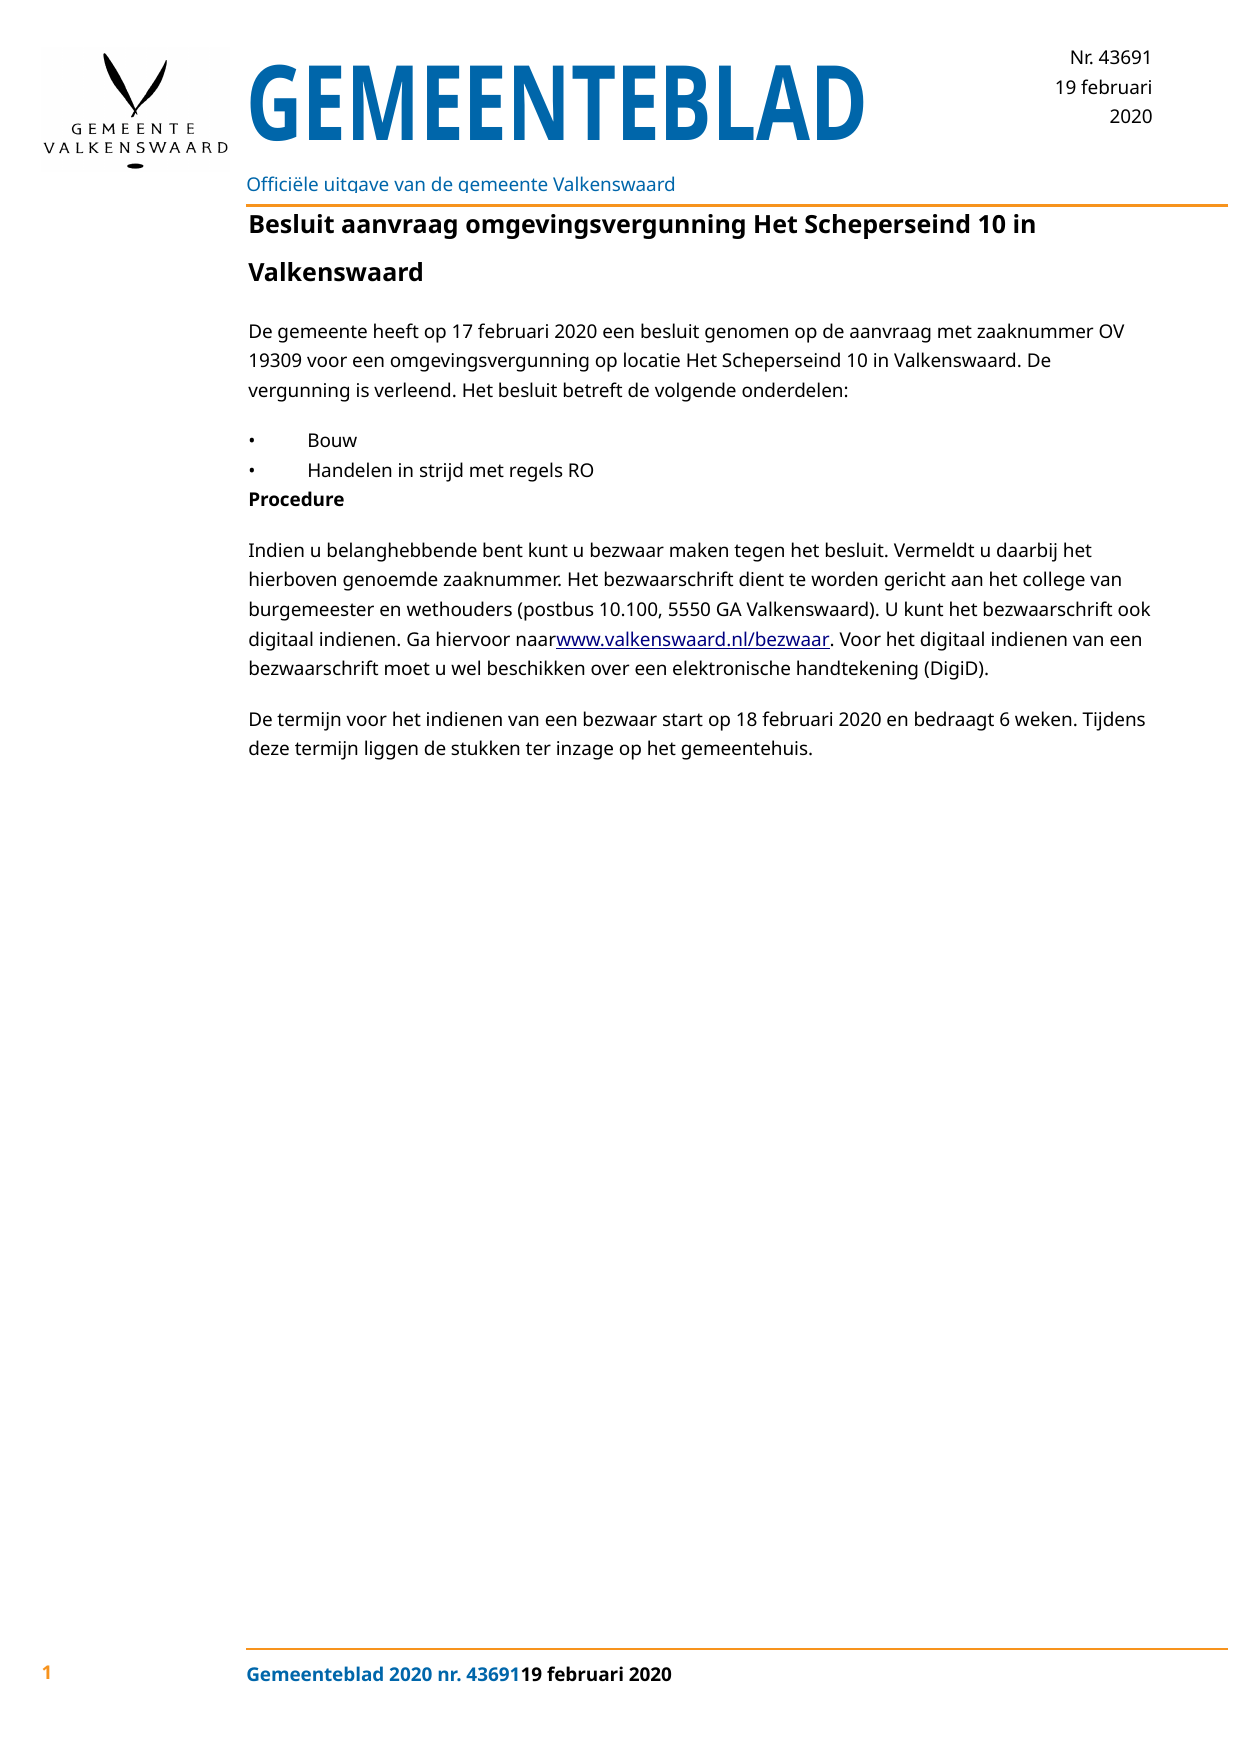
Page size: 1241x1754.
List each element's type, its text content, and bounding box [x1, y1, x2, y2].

text De termijn voor het indienen van een bezwaar start op 18 februari 2020 en bedraagt 6 weken. Tijdens deze termijn liggen de stukken ter inzage op het gemeentehuis. [248, 706, 1152, 761]
text Indien u belanghebbende bent kunt u bezwaar maken tegen het besluit. Vermeldt u daarbij het hierboven genoemde zaaknummer. Het bezwaarschrift dient te worden gericht aan het college van burgemeester en wethouders (postbus 10.100, 5550 GA Valkenswaard). U kunt het bezwaarschrift ook digitaal indienen. Ga hiervoor naarwww.valkenswaard.nl/bezwaar. Voor het digitaal indienen van een bezwaarschrift moet u wel beschikken over een elektronische handtekening (DigiD). [248, 537, 1152, 681]
text Procedure [248, 487, 1152, 512]
text Besluit aanvraag omgevingsvergunning Het Scheperseind 10 in Valkenswaard [248, 207, 1152, 288]
list Bouw [248, 427, 1152, 453]
list Handelen in strijd met regels RO [248, 457, 1152, 483]
picture [41, 47, 231, 172]
text De gemeente heeft op 17 februari 2020 een besluit genomen op de aanvraag met zaaknummer OV 19309 voor een omgevingsvergunning op locatie Het Scheperseind 10 in Valkenswaard. De vergunning is verleend. Het besluit betreft de volgende onderdelen: [248, 318, 1152, 403]
